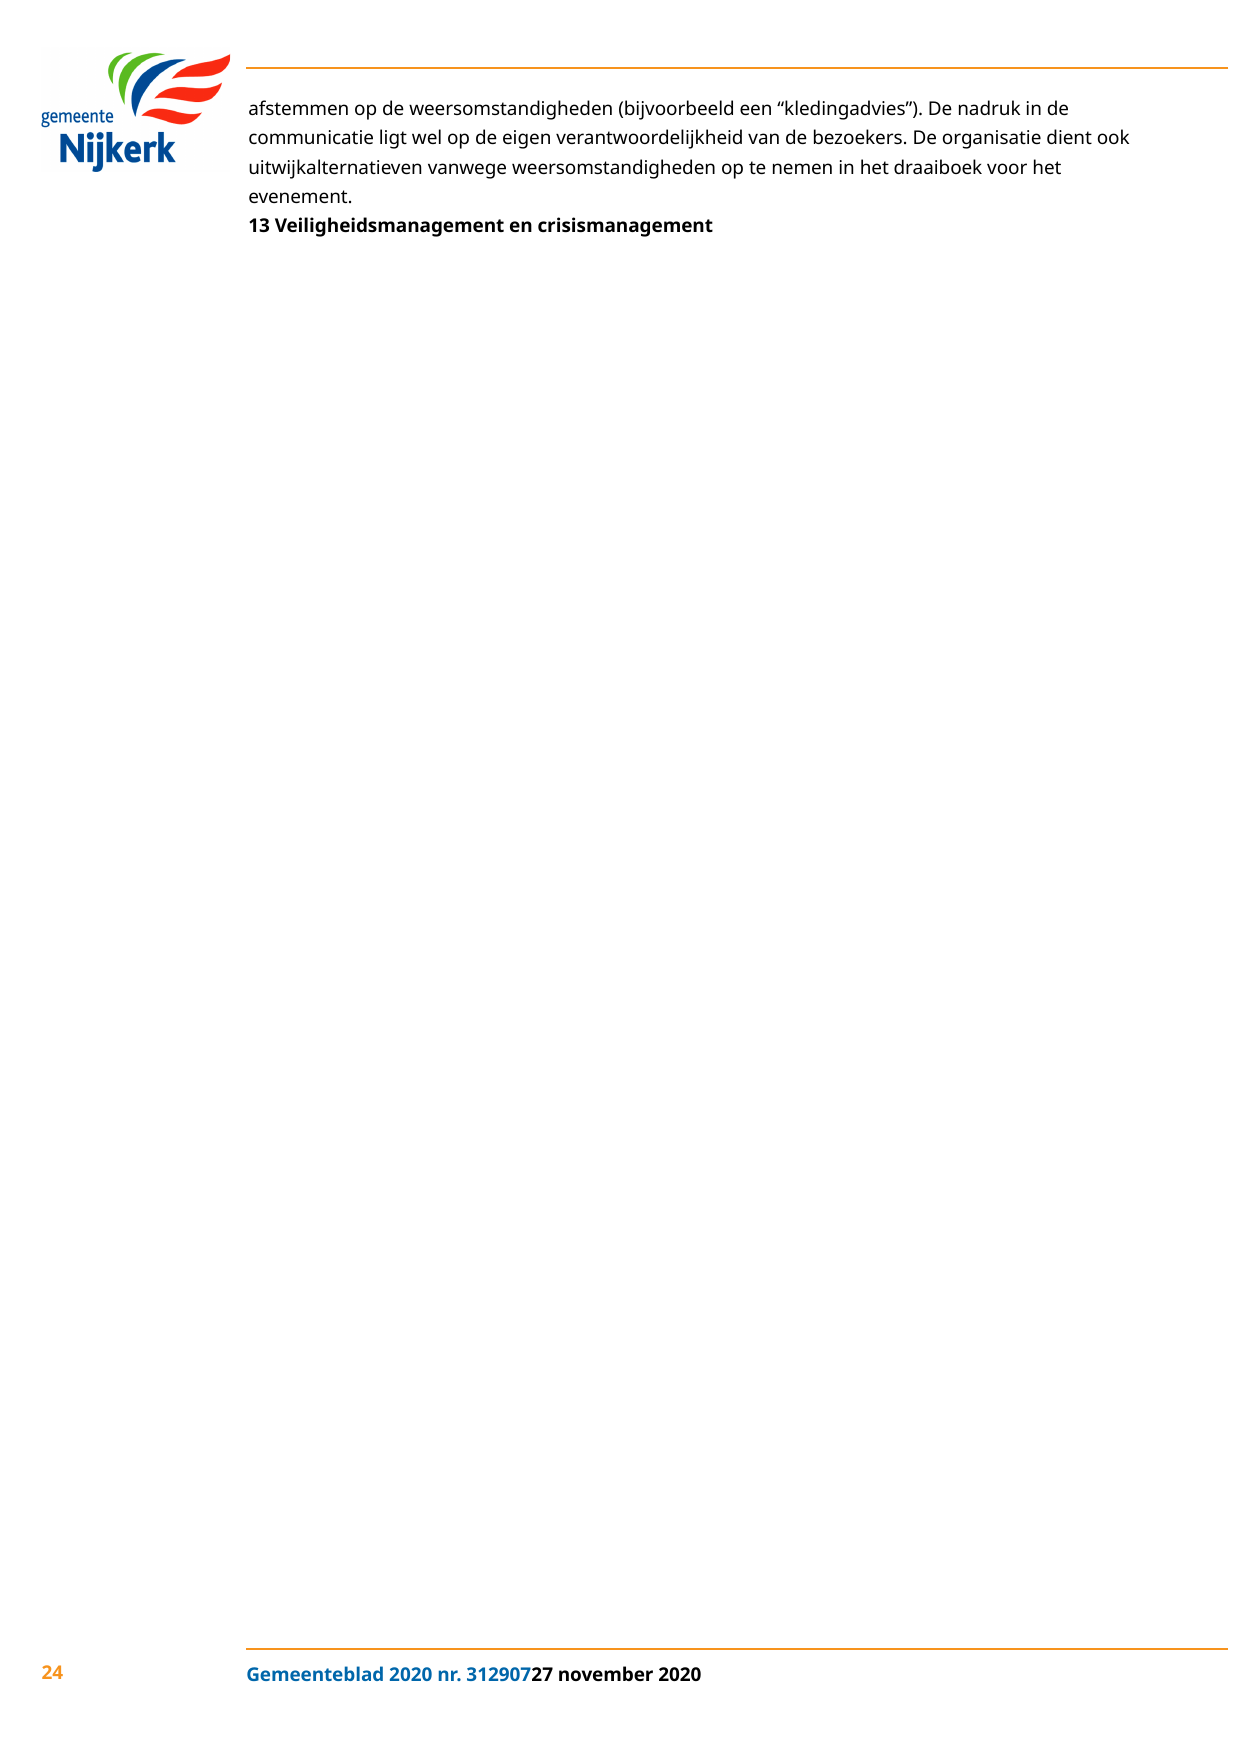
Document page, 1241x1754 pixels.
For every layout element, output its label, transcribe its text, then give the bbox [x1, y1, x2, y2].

table_header 13 Veiligheidsmanagement en crisismanagement [248, 213, 1152, 238]
table_cell afstemmen op de weersomstandigheden (bijvoorbeeld een “kledingadvies”). De nadruk in de communicatie ligt wel op de eigen verantwoordelijkheid van de bezoekers. De organisatie dient ook uitwijkalternatieven vanwege weersomstandigheden op te nemen in het draaiboek voor het evenement. [248, 95, 1152, 209]
picture [41, 47, 231, 172]
